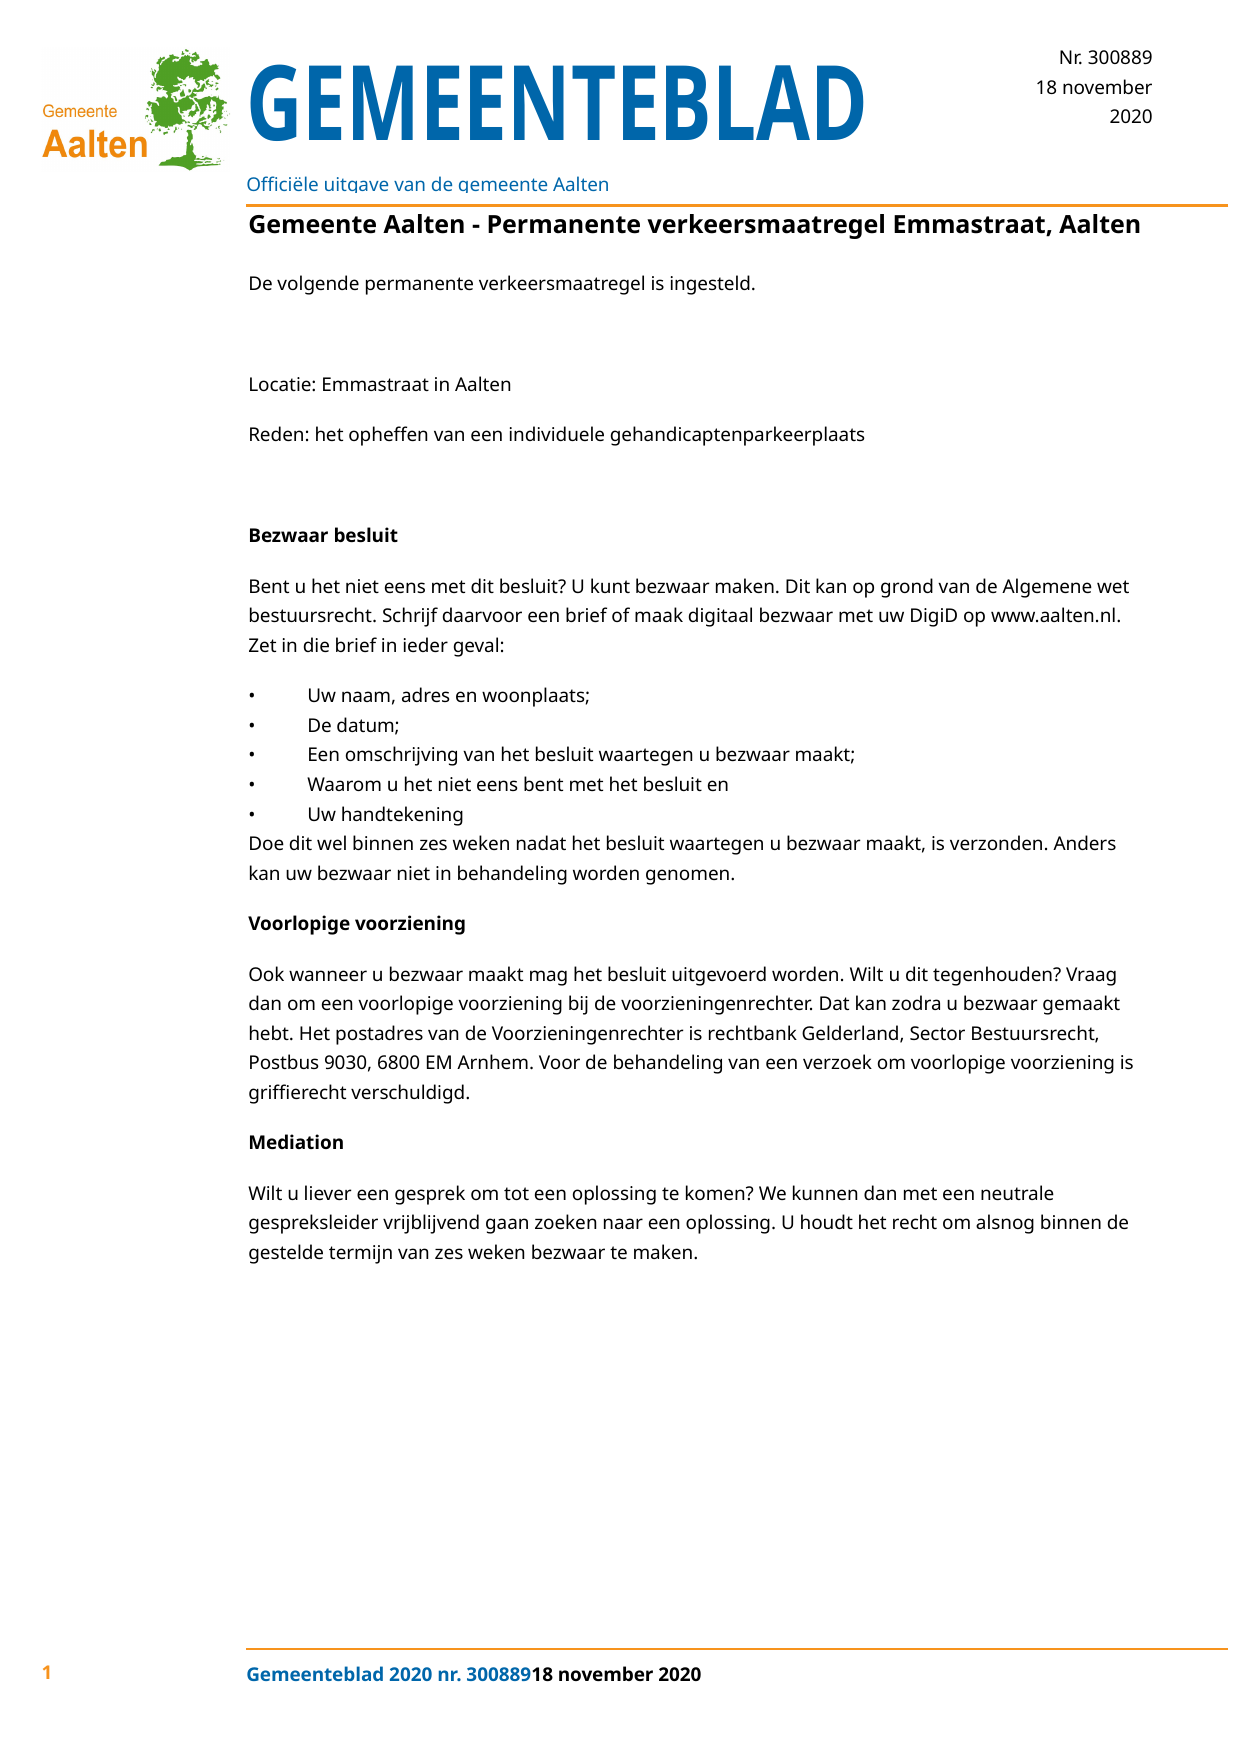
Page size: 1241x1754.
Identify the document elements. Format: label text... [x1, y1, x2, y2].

text Bezwaar besluit [248, 522, 1152, 548]
text Voorlopige voorziening [248, 910, 1152, 936]
list De datum; [248, 712, 1152, 738]
text Bent u het niet eens met dit besluit? U kunt bezwaar maken. Dit kan op grond van de Algemene wet bestuursrecht. Schrijf daarvoor een brief of maak digitaal bezwaar met uw DigiD op www.aalten.nl. Zet in die brief in ieder geval: [248, 573, 1152, 658]
text Wilt u liever een gesprek om tot een oplossing te komen? We kunnen dan met een neutrale gespreksleider vrijblijvend gaan zoeken naar een oplossing. U houdt het recht om alsnog binnen de gestelde termijn van zes weken bezwaar te maken. [248, 1180, 1152, 1265]
text Reden: het opheffen van een individuele gehandicaptenparkeerplaats [248, 422, 1152, 447]
text Ook wanneer u bezwaar maakt mag het besluit uitgevoerd worden. Wilt u dit tegenhouden? Vraag dan om een voorlopige voorziening bij de voorzieningenrechter. Dat kan zodra u bezwaar gemaakt hebt. Het postadres van de Voorzieningenrechter is rechtbank Gelderland, Sector Bestuursrecht, Postbus 9030, 6800 EM Arnhem. Voor de behandeling van een verzoek om voorlopige voorziening is griffierecht verschuldigd. [248, 961, 1152, 1105]
picture [41, 47, 231, 172]
list Uw handtekening [248, 801, 1152, 826]
list Een omschrijving van het besluit waartegen u bezwaar maakt; [248, 742, 1152, 767]
text Doe dit wel binnen zes weken nadat het besluit waartegen u bezwaar maakt, is verzonden. Anders kan uw bezwaar niet in behandeling worden genomen. [248, 830, 1152, 886]
text Mediation [248, 1129, 1152, 1155]
list Waarom u het niet eens bent met het besluit en [248, 771, 1152, 797]
text Gemeente Aalten - Permanente verkeersmaatregel Emmastraat, Aalten [248, 207, 1152, 241]
text Locatie: Emmastraat in Aalten [248, 371, 1152, 397]
list Uw naam, adres en woonplaats; [248, 682, 1152, 708]
text De volgende permanente verkeersmaatregel is ingesteld. [248, 270, 1152, 296]
